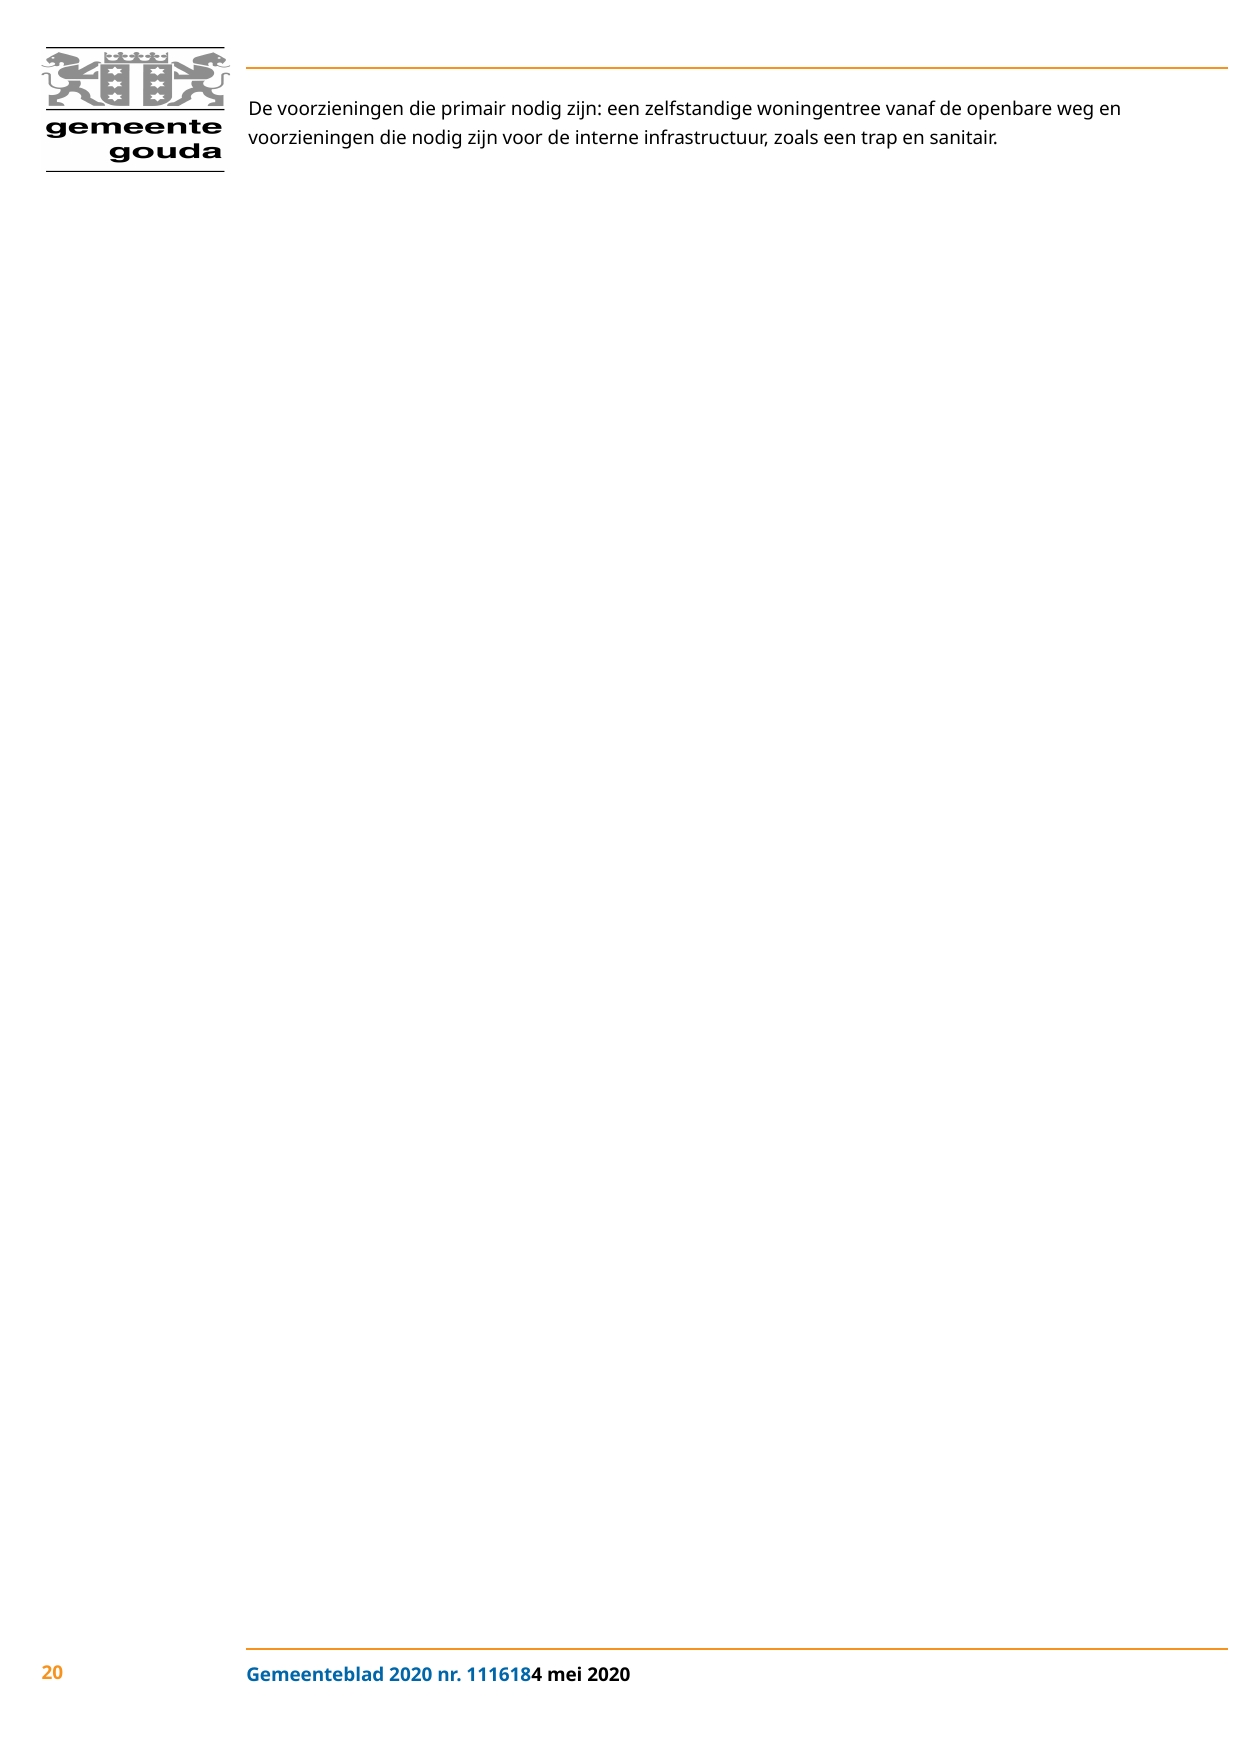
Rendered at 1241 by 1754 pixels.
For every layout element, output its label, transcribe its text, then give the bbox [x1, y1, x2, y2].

picture [41, 47, 231, 172]
text De voorzieningen die primair nodig zijn: een zelfstandige woningentree vanaf de openbare weg en voorzieningen die nodig zijn voor de interne infrastructuur, zoals een trap en sanitair. [248, 95, 1152, 150]
